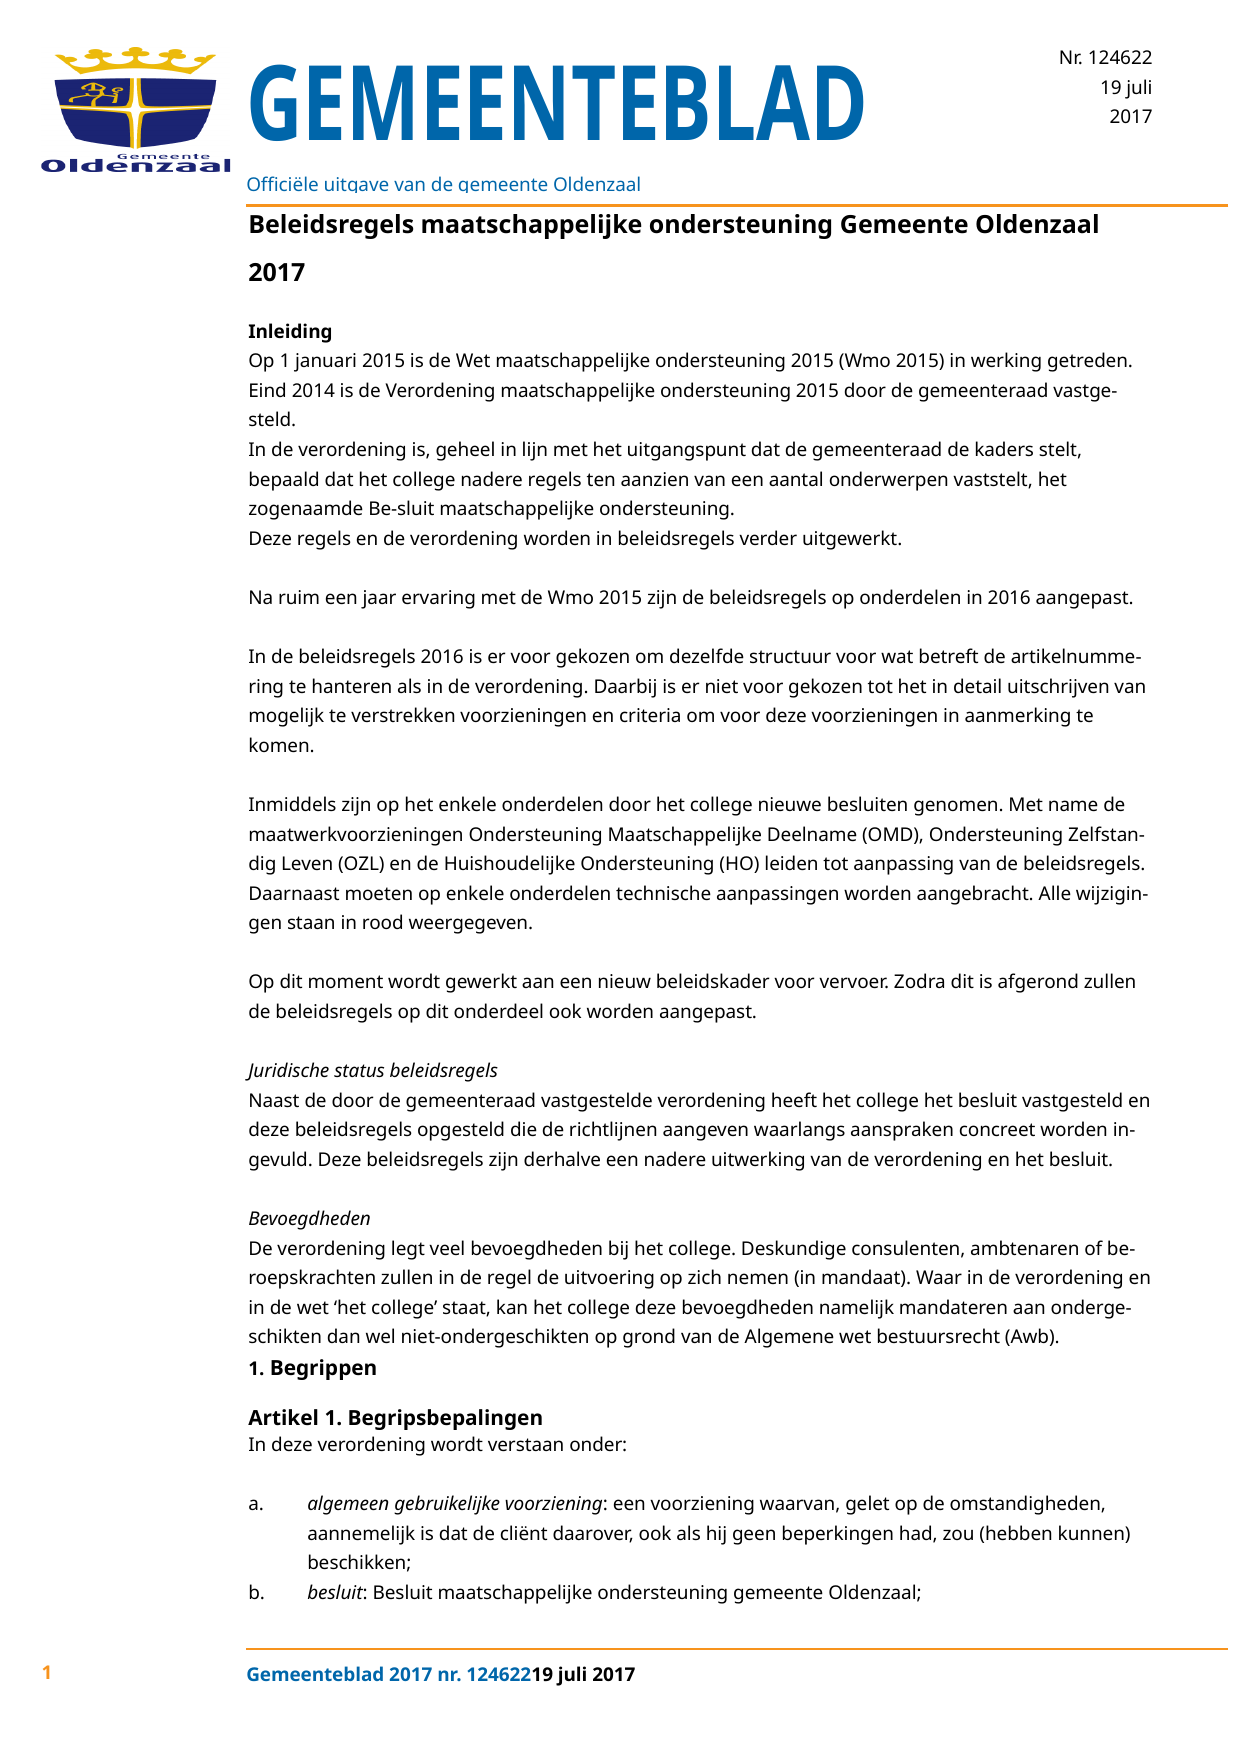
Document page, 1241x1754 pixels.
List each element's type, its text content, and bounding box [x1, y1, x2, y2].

text Op 1 januari 2015 is de Wet maatschappelijke ondersteuning 2015 (Wmo 2015) in werking getreden. Eind 2014 is de Verordening maatschappelijke ondersteuning 2015 door de gemeenteraad vastge-steld. [248, 347, 1152, 432]
text Beleidsregels maatschappelijke ondersteuning Gemeente Oldenzaal 2017 [248, 207, 1152, 288]
list algemeen gebruikelijke voorziening: een voorziening waarvan, gelet op de omstandigheden, aannemelijk is dat de cliënt daarover, ook als hij geen beperkingen had, zou (hebben kunnen) beschikken; [248, 1490, 1152, 1575]
text Juridische status beleidsregels [248, 1057, 1152, 1083]
text In de verordening is, geheel in lijn met het uitgangspunt dat de gemeenteraad de kaders stelt, bepaald dat het college nadere regels ten aanzien van een aantal onderwerpen vaststelt, het zogenaamde Be-sluit maatschappelijke ondersteuning. [248, 436, 1152, 521]
text In deze verordening wordt verstaan onder: [248, 1431, 1152, 1457]
text Na ruim een jaar ervaring met de Wmo 2015 zijn de beleidsregels op onderdelen in 2016 aangepast. [248, 584, 1152, 610]
text Naast de door de gemeenteraad vastgestelde verordening heeft het college het besluit vastgesteld en deze beleidsregels opgesteld die de richtlijnen aangeven waarlangs aanspraken concreet worden in-gevuld. Deze beleidsregels zijn derhalve een nadere uitwerking van de verordening en het besluit. [248, 1087, 1152, 1172]
text Op dit moment wordt gewerkt aan een nieuw beleidskader voor vervoer. Zodra dit is afgerond zullen de beleidsregels op dit onderdeel ook worden aangepast. [248, 969, 1152, 1024]
text Bevoegdheden [248, 1205, 1152, 1231]
text Inmiddels zijn op het enkele onderdelen door het college nieuwe besluiten genomen. Met name de maatwerkvoorzieningen Ondersteuning Maatschappelijke Deelname (OMD), Ondersteuning Zelfstan-dig Leven (OZL) en de Huishoudelijke Ondersteuning (HO) leiden tot aanpassing van de beleidsregels. Daarnaast moeten op enkele onderdelen technische aanpassingen worden aangebracht. Alle wijzigin-gen staan in rood weergegeven. [248, 791, 1152, 935]
text In de beleidsregels 2016 is er voor gekozen om dezelfde structuur voor wat betreft de artikelnumme-ring te hanteren als in de verordening. Daarbij is er niet voor gekozen tot het in detail uitschrijven van mogelijk te verstrekken voorzieningen en criteria om voor deze voorzieningen in aanmerking te komen. [248, 643, 1152, 758]
text Deze regels en de verordening worden in beleidsregels verder uitgewerkt. [248, 525, 1152, 551]
list besluit: Besluit maatschappelijke ondersteuning gemeente Oldenzaal; [248, 1579, 1152, 1605]
text Inleiding [248, 318, 1152, 344]
text Artikel 1. Begripsbepalingen [248, 1403, 1152, 1431]
text 1. Begrippen [248, 1353, 1152, 1382]
text De verordening legt veel bevoegdheden bij het college. Deskundige consulenten, ambtenaren of be-roepskrachten zullen in de regel de uitvoering op zich nemen (in mandaat). Waar in de verordening en in de wet ‘het college’ staat, kan het college deze bevoegdheden namelijk mandateren aan onderge-schikten dan wel niet-ondergeschikten op grond van de Algemene wet bestuursrecht (Awb). [248, 1235, 1152, 1349]
picture [41, 47, 231, 172]
